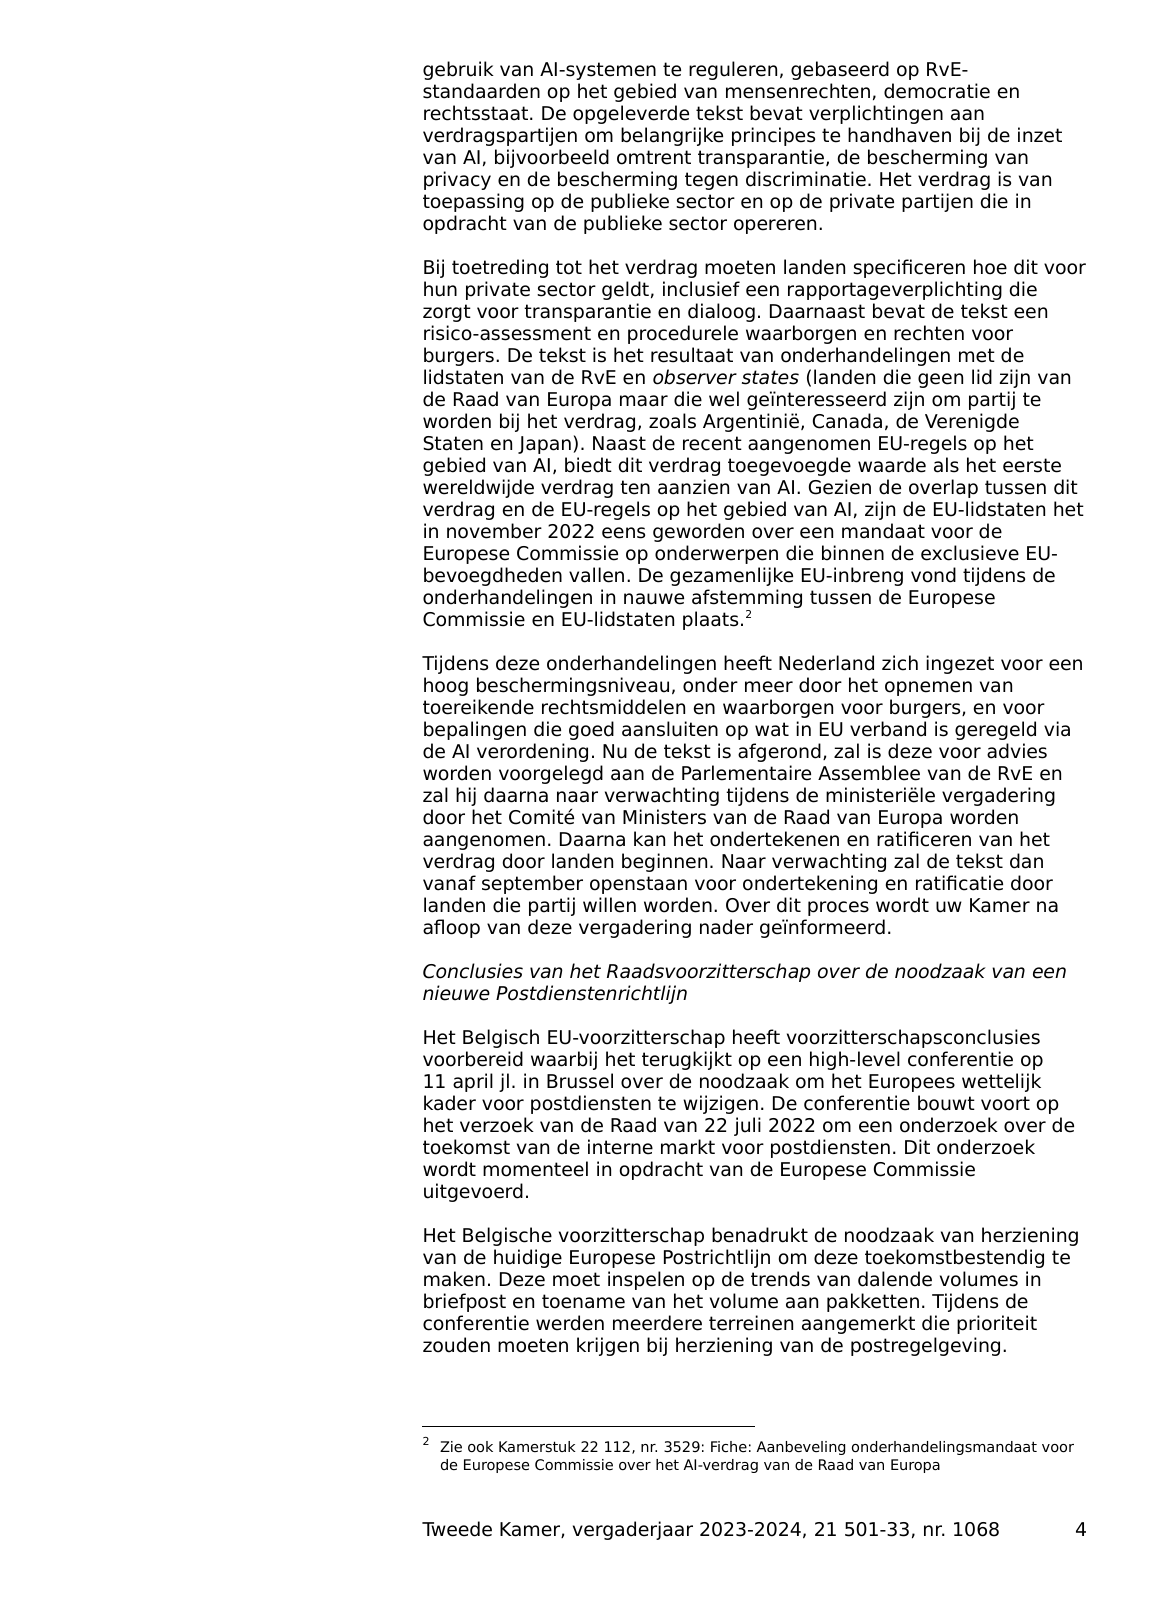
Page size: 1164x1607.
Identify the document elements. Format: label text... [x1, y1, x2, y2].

text Zie ook Kamerstuk 22 112, nr. 3529: Fiche: Aanbeveling onderhandelingsmandaat voor de Europese Commissie over het AI-verdrag van de Raad van Europa [422, 1435, 1087, 1474]
text Tijdens deze onderhandelingen heeft Nederland zich ingezet voor een hoog beschermingsniveau, onder meer door het opnemen van toereikende rechtsmiddelen en waarborgen voor burgers, en voor bepalingen die goed aansluiten op wat in EU verband is geregeld via de AI verordening. Nu de tekst is afgerond, zal is deze voor advies worden voorgelegd aan de Parlementaire Assemblee van de RvE en zal hij daarna naar verwachting tijdens de ministeriële vergadering door het Comité van Ministers van de Raad van Europa worden aangenomen. Daarna kan het ondertekenen en ratificeren van het verdrag door landen beginnen. Naar verwachting zal de tekst dan vanaf september openstaan voor ondertekening en ratificatie door landen die partij willen worden. Over dit proces wordt uw Kamer na afloop van deze vergadering nader geïnformeerd. [422, 653, 1087, 939]
text Het Belgische voorzitterschap benadrukt de noodzaak van herziening van de huidige Europese Postrichtlijn om deze toekomstbestendig te maken. Deze moet inspelen op de trends van dalende volumes in briefpost en toename van het volume aan pakketten. Tijdens de conferentie werden meerdere terreinen aangemerkt die prioriteit zouden moeten krijgen bij herziening van de postregelgeving. [422, 1225, 1087, 1357]
text gebruik van AI-systemen te reguleren, gebaseerd op RvE-standaarden op het gebied van mensenrechten, democratie en rechtsstaat. De opgeleverde tekst bevat verplichtingen aan verdragspartijen om belangrijke principes te handhaven bij de inzet van AI, bijvoorbeeld omtrent transparantie, de bescherming van privacy en de bescherming tegen discriminatie. Het verdrag is van toepassing op de publieke sector en op de private partijen die in opdracht van de publieke sector opereren. [422, 59, 1087, 235]
text Het Belgisch EU-voorzitterschap heeft voorzitterschapsconclusies voorbereid waarbij het terugkijkt op een high-level conferentie op 11 april jl. in Brussel over de noodzaak om het Europees wettelijk kader voor postdiensten te wijzigen. De conferentie bouwt voort op het verzoek van de Raad van 22 juli 2022 om een onderzoek over de toekomst van de interne markt voor postdiensten. Dit onderzoek wordt momenteel in opdracht van de Europese Commissie uitgevoerd. [422, 1027, 1087, 1203]
text Bij toetreding tot het verdrag moeten landen specificeren hoe dit voor hun private sector geldt, inclusief een rapportageverplichting die zorgt voor transparantie en dialoog. Daarnaast bevat de tekst een risico-assessment en procedurele waarborgen en rechten voor burgers. De tekst is het resultaat van onderhandelingen met de lidstaten van de RvE en observer states (landen die geen lid zijn van de Raad van Europa maar die wel geïnteresseerd zijn om partij te worden bij het verdrag, zoals Argentinië, Canada, de Verenigde Staten en Japan). Naast de recent aangenomen EU-regels op het gebied van AI, biedt dit verdrag toegevoegde waarde als het eerste wereldwijde verdrag ten aanzien van AI. Gezien de overlap tussen dit verdrag en de EU-regels op het gebied van AI, zijn de EU-lidstaten het in november 2022 eens geworden over een mandaat voor de Europese Commissie op onderwerpen die binnen de exclusieve EU-bevoegdheden vallen. De gezamenlijke EU-inbreng vond tijdens de onderhandelingen in nauwe afstemming tussen de Europese Commissie en EU-lidstaten plaats. [422, 257, 1087, 631]
subtitle Conclusies van het Raadsvoorzitterschap over de noodzaak van een nieuwe Postdienstenrichtlijn [422, 961, 1087, 1005]
